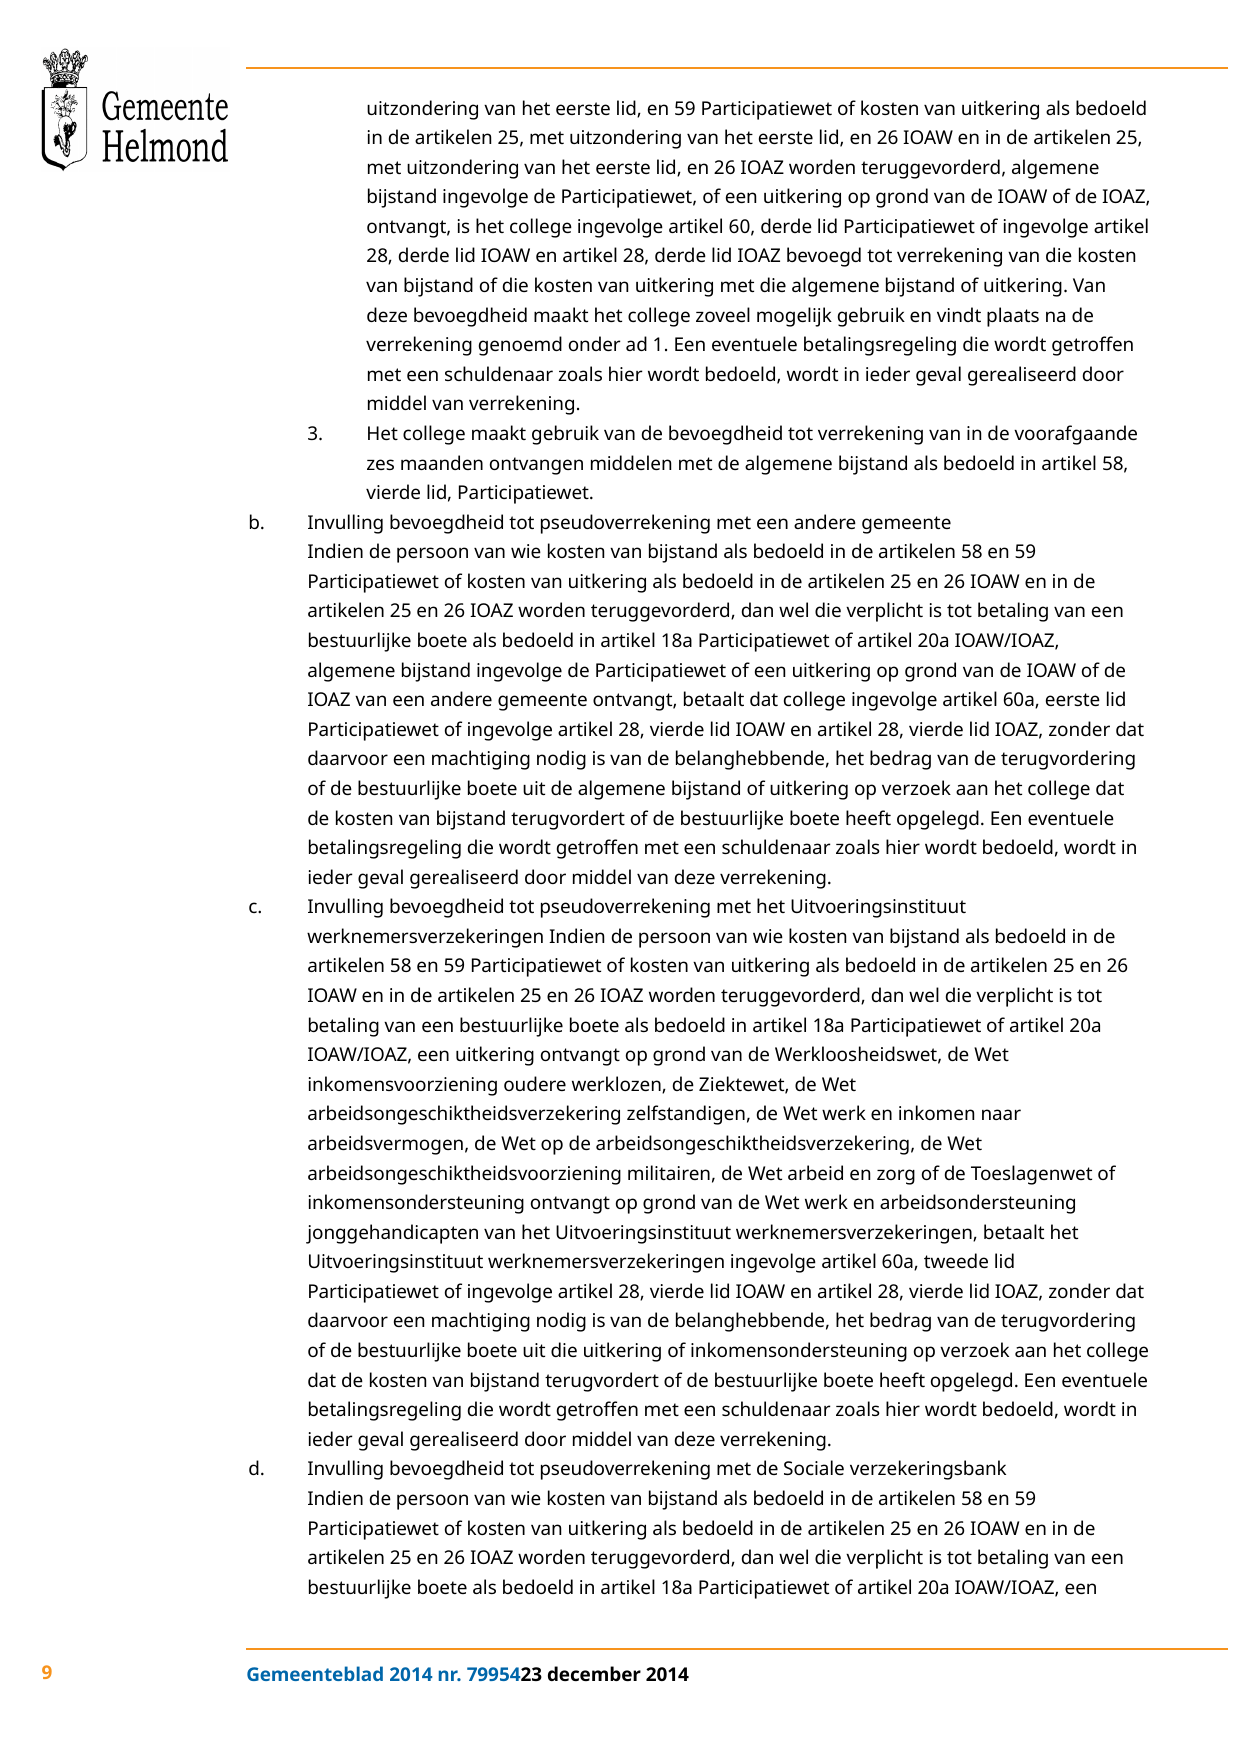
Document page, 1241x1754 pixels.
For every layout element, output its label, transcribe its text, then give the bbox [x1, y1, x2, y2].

list Invulling bevoegdheid tot pseudoverrekening met een andere gemeente [248, 509, 1152, 535]
list Het college maakt gebruik van de bevoegdheid tot verrekening van in de voorafgaande zes maanden ontvangen middelen met de algemene bijstand als bedoeld in artikel 58, vierde lid, Participatiewet. [307, 420, 1152, 505]
list uitzondering van het eerste lid, en 59 Participatiewet of kosten van uitkering als bedoeld in de artikelen 25, met uitzondering van het eerste lid, en 26 IOAW en in de artikelen 25, met uitzondering van het eerste lid, en 26 IOAZ worden teruggevorderd, algemene bijstand ingevolge de Participatiewet, of een uitkering op grond van de IOAW of de IOAZ, ontvangt, is het college ingevolge artikel 60, derde lid Participatiewet of ingevolge artikel 28, derde lid IOAW en artikel 28, derde lid IOAZ bevoegd tot verrekening van die kosten van bijstand of die kosten van uitkering met die algemene bijstand of uitkering. Van deze bevoegdheid maakt het college zoveel mogelijk gebruik en vindt plaats na de verrekening genoemd onder ad 1. Een eventuele betalingsregeling die wordt getroffen met een schuldenaar zoals hier wordt bedoeld, wordt in ieder geval gerealiseerd door middel van verrekening. [307, 95, 1152, 416]
list Indien de persoon van wie kosten van bijstand als bedoeld in de artikelen 58 en 59 Participatiewet of kosten van uitkering als bedoeld in de artikelen 25 en 26 IOAW en in de artikelen 25 en 26 IOAZ worden teruggevorderd, dan wel die verplicht is tot betaling van een bestuurlijke boete als bedoeld in artikel 18a Participatiewet of artikel 20a IOAW/IOAZ, een [248, 1485, 1152, 1600]
list Invulling bevoegdheid tot pseudoverrekening met het Uitvoeringsinstituut werknemersverzekeringen Indien de persoon van wie kosten van bijstand als bedoeld in de artikelen 58 en 59 Participatiewet of kosten van uitkering als bedoeld in de artikelen 25 en 26 IOAW en in de artikelen 25 en 26 IOAZ worden teruggevorderd, dan wel die verplicht is tot betaling van een bestuurlijke boete als bedoeld in artikel 18a Participatiewet of artikel 20a IOAW/IOAZ, een uitkering ontvangt op grond van de Werkloosheidswet, de Wet inkomensvoorziening oudere werklozen, de Ziektewet, de Wet arbeidsongeschiktheidsverzekering zelfstandigen, de Wet werk en inkomen naar arbeidsvermogen, de Wet op de arbeidsongeschiktheidsverzekering, de Wet arbeidsongeschiktheidsvoorziening militairen, de Wet arbeid en zorg of de Toeslagenwet of inkomensondersteuning ontvangt op grond van de Wet werk en arbeidsondersteuning jonggehandicapten van het Uitvoeringsinstituut werknemersverzekeringen, betaalt het Uitvoeringsinstituut werknemersverzekeringen ingevolge artikel 60a, tweede lid Participatiewet of ingevolge artikel 28, vierde lid IOAW en artikel 28, vierde lid IOAZ, zonder dat daarvoor een machtiging nodig is van de belanghebbende, het bedrag van de terugvordering of de bestuurlijke boete uit die uitkering of inkomensondersteuning op verzoek aan het college dat de kosten van bijstand terugvordert of de bestuurlijke boete heeft opgelegd. Een eventuele betalingsregeling die wordt getroffen met een schuldenaar zoals hier wordt bedoeld, wordt in ieder geval gerealiseerd door middel van deze verrekening. [248, 893, 1152, 1452]
picture [41, 47, 231, 172]
list Invulling bevoegdheid tot pseudoverrekening met de Sociale verzekeringsbank [248, 1456, 1152, 1481]
list Indien de persoon van wie kosten van bijstand als bedoeld in de artikelen 58 en 59 Participatiewet of kosten van uitkering als bedoeld in de artikelen 25 en 26 IOAW en in de artikelen 25 en 26 IOAZ worden teruggevorderd, dan wel die verplicht is tot betaling van een bestuurlijke boete als bedoeld in artikel 18a Participatiewet of artikel 20a IOAW/IOAZ, algemene bijstand ingevolge de Participatiewet of een uitkering op grond van de IOAW of de IOAZ van een andere gemeente ontvangt, betaalt dat college ingevolge artikel 60a, eerste lid Participatiewet of ingevolge artikel 28, vierde lid IOAW en artikel 28, vierde lid IOAZ, zonder dat daarvoor een machtiging nodig is van de belanghebbende, het bedrag van de terugvordering of de bestuurlijke boete uit de algemene bijstand of uitkering op verzoek aan het college dat de kosten van bijstand terugvordert of de bestuurlijke boete heeft opgelegd. Een eventuele betalingsregeling die wordt getroffen met een schuldenaar zoals hier wordt bedoeld, wordt in ieder geval gerealiseerd door middel van deze verrekening. [248, 538, 1152, 890]
